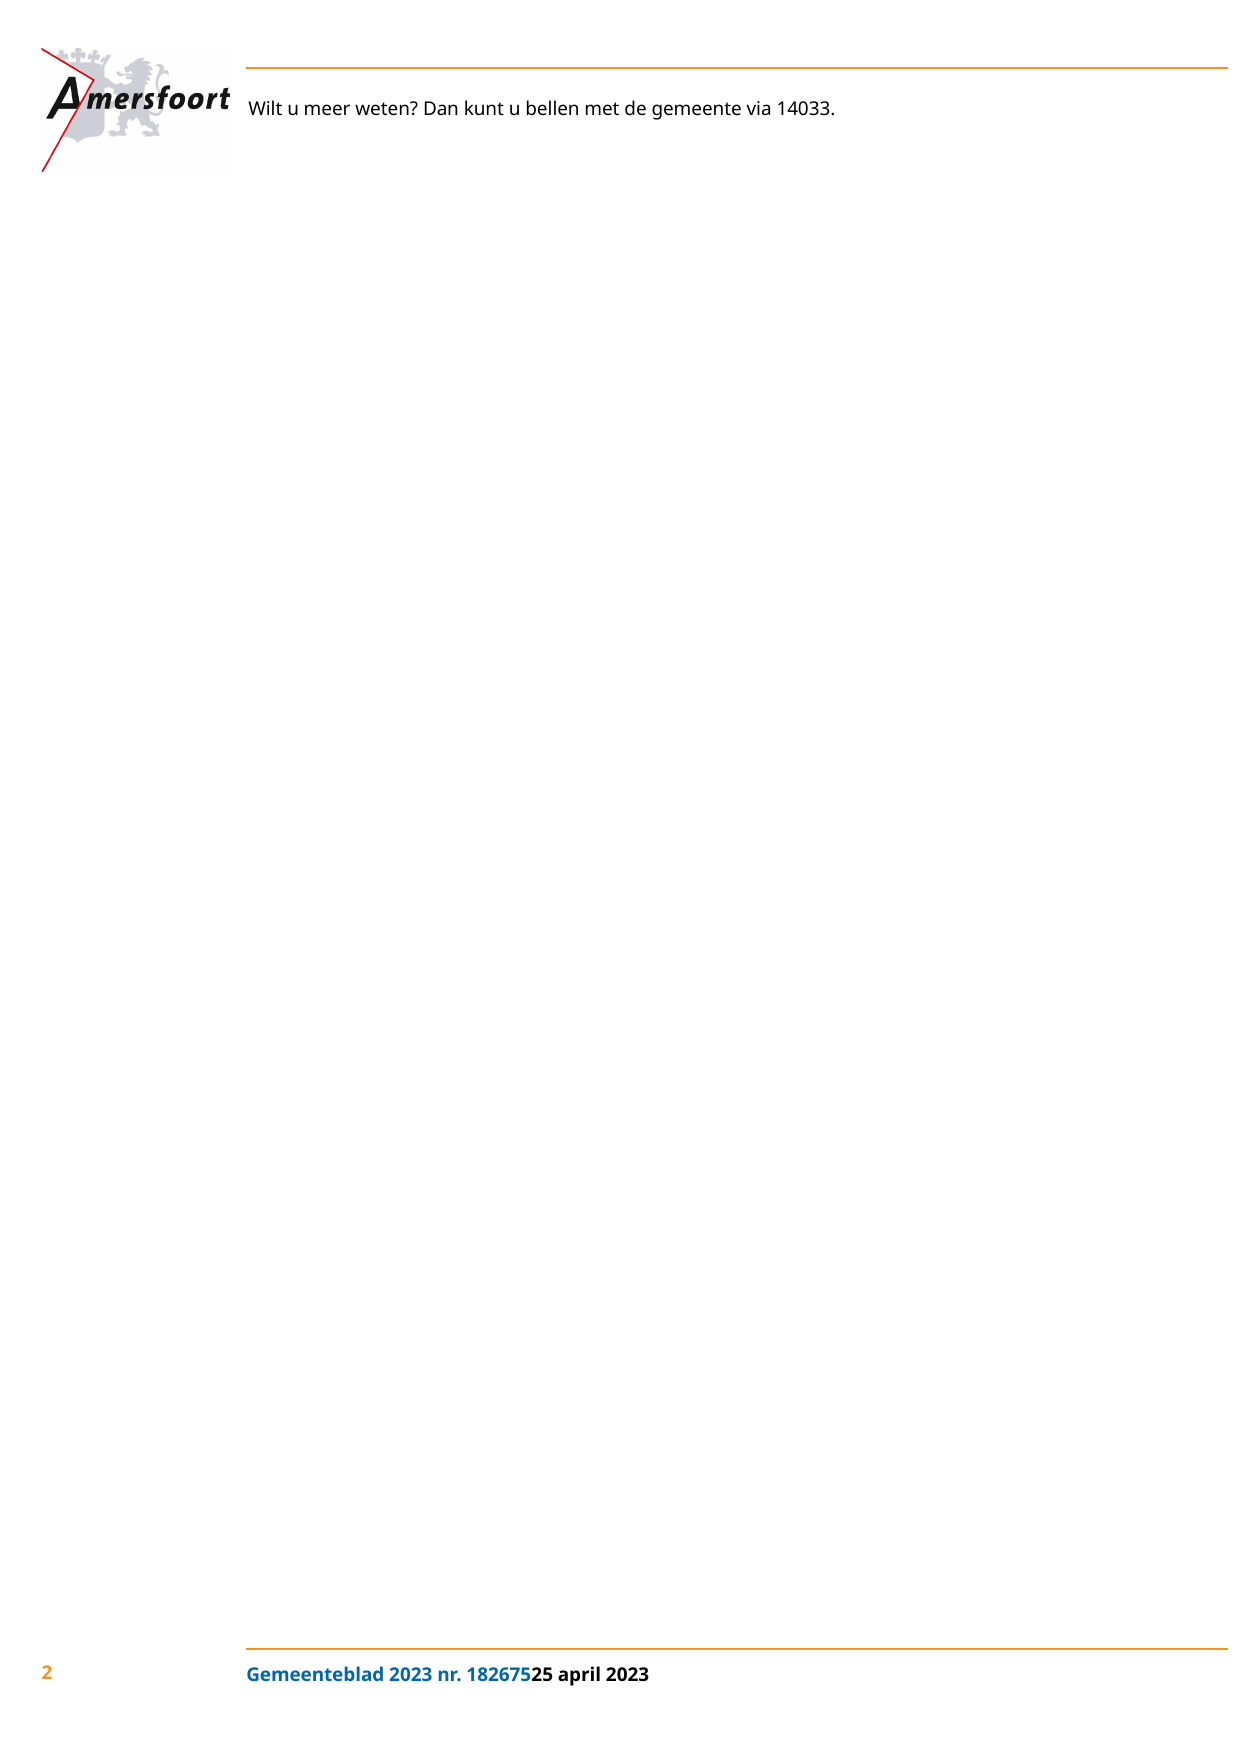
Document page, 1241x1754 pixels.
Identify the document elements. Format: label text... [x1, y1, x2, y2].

picture [41, 47, 231, 172]
text Wilt u meer weten? Dan kunt u bellen met de gemeente via 14033. [248, 95, 1152, 121]
